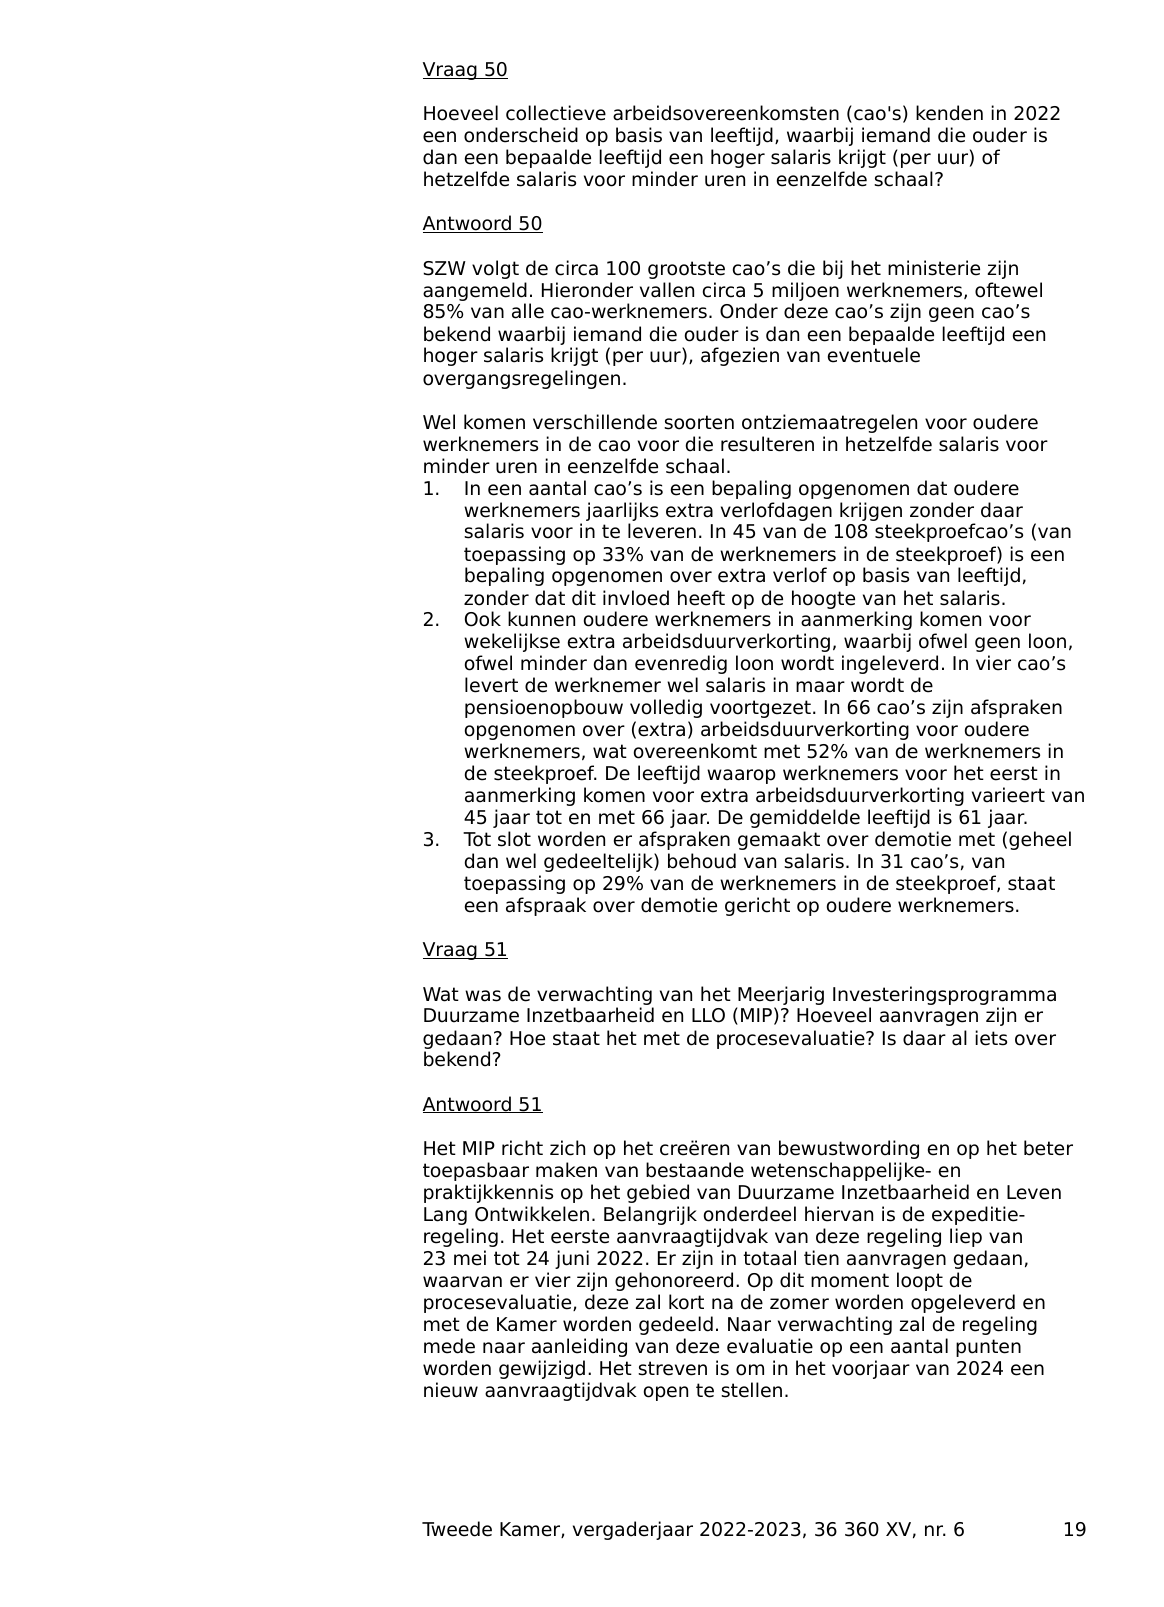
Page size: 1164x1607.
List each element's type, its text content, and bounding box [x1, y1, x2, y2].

text Hoeveel collectieve arbeidsovereenkomsten (cao's) kenden in 2022 een onderscheid op basis van leeftijd, waarbij iemand die ouder is dan een bepaalde leeftijd een hoger salaris krijgt (per uur) of hetzelfde salaris voor minder uren in eenzelfde schaal? [422, 103, 1087, 191]
text Wat was de verwachting van het Meerjarig Investeringsprogramma Duurzame Inzetbaarheid en LLO (MIP)? Hoeveel aanvragen zijn er gedaan? Hoe staat het met de procesevaluatie? Is daar al iets over bekend? [422, 983, 1087, 1071]
text 2. Ook kunnen oudere werknemers in aanmerking komen voor wekelijkse extra arbeidsduurverkorting, waarbij ofwel geen loon, ofwel minder dan evenredig loon wordt ingeleverd. In vier cao’s levert de werknemer wel salaris in maar wordt de pensioenopbouw volledig voortgezet. In 66 cao’s zijn afspraken opgenomen over (extra) arbeidsduurverkorting voor oudere werknemers, wat overeenkomt met 52% van de werknemers in de steekproef. De leeftijd waarop werknemers voor het eerst in aanmerking komen voor extra arbeidsduurverkorting varieert van 45 jaar tot en met 66 jaar. De gemiddelde leeftijd is 61 jaar. [422, 609, 1087, 829]
subtitle Antwoord 51 [422, 1093, 1087, 1116]
subtitle Antwoord 50 [422, 213, 1087, 235]
subtitle Vraag 50 [422, 59, 1087, 81]
subtitle Vraag 51 [422, 939, 1087, 961]
text Het MIP richt zich op het creëren van bewustwording en op het beter toepasbaar maken van bestaande wetenschappelijke- en praktijkkennis op het gebied van Duurzame Inzetbaarheid en Leven Lang Ontwikkelen. Belangrijk onderdeel hiervan is de expeditie-regeling. Het eerste aanvraagtijdvak van deze regeling liep van 23 mei tot 24 juni 2022. Er zijn in totaal tien aanvragen gedaan, waarvan er vier zijn gehonoreerd. Op dit moment loopt de procesevaluatie, deze zal kort na de zomer worden opgeleverd en met de Kamer worden gedeeld. Naar verwachting zal de regeling mede naar aanleiding van deze evaluatie op een aantal punten worden gewijzigd. Het streven is om in het voorjaar van 2024 een nieuw aanvraagtijdvak open te stellen. [422, 1138, 1087, 1401]
text SZW volgt de circa 100 grootste cao’s die bij het ministerie zijn aangemeld. Hieronder vallen circa 5 miljoen werknemers, oftewel 85% van alle cao-werknemers. Onder deze cao’s zijn geen cao’s bekend waarbij iemand die ouder is dan een bepaalde leeftijd een hoger salaris krijgt (per uur), afgezien van eventuele overgangsregelingen. [422, 257, 1087, 389]
text Wel komen verschillende soorten ontziemaatregelen voor oudere werknemers in de cao voor die resulteren in hetzelfde salaris voor minder uren in eenzelfde schaal. [422, 412, 1087, 477]
text 1. In een aantal cao’s is een bepaling opgenomen dat oudere werknemers jaarlijks extra verlofdagen krijgen zonder daar salaris voor in te leveren. In 45 van de 108 steekproefcao’s (van toepassing op 33% van de werknemers in de steekproef) is een bepaling opgenomen over extra verlof op basis van leeftijd, zonder dat dit invloed heeft op de hoogte van het salaris. [422, 477, 1087, 609]
text 3. Tot slot worden er afspraken gemaakt over demotie met (geheel dan wel gedeeltelijk) behoud van salaris. In 31 cao’s, van toepassing op 29% van de werknemers in de steekproef, staat een afspraak over demotie gericht op oudere werknemers. [422, 829, 1087, 917]
